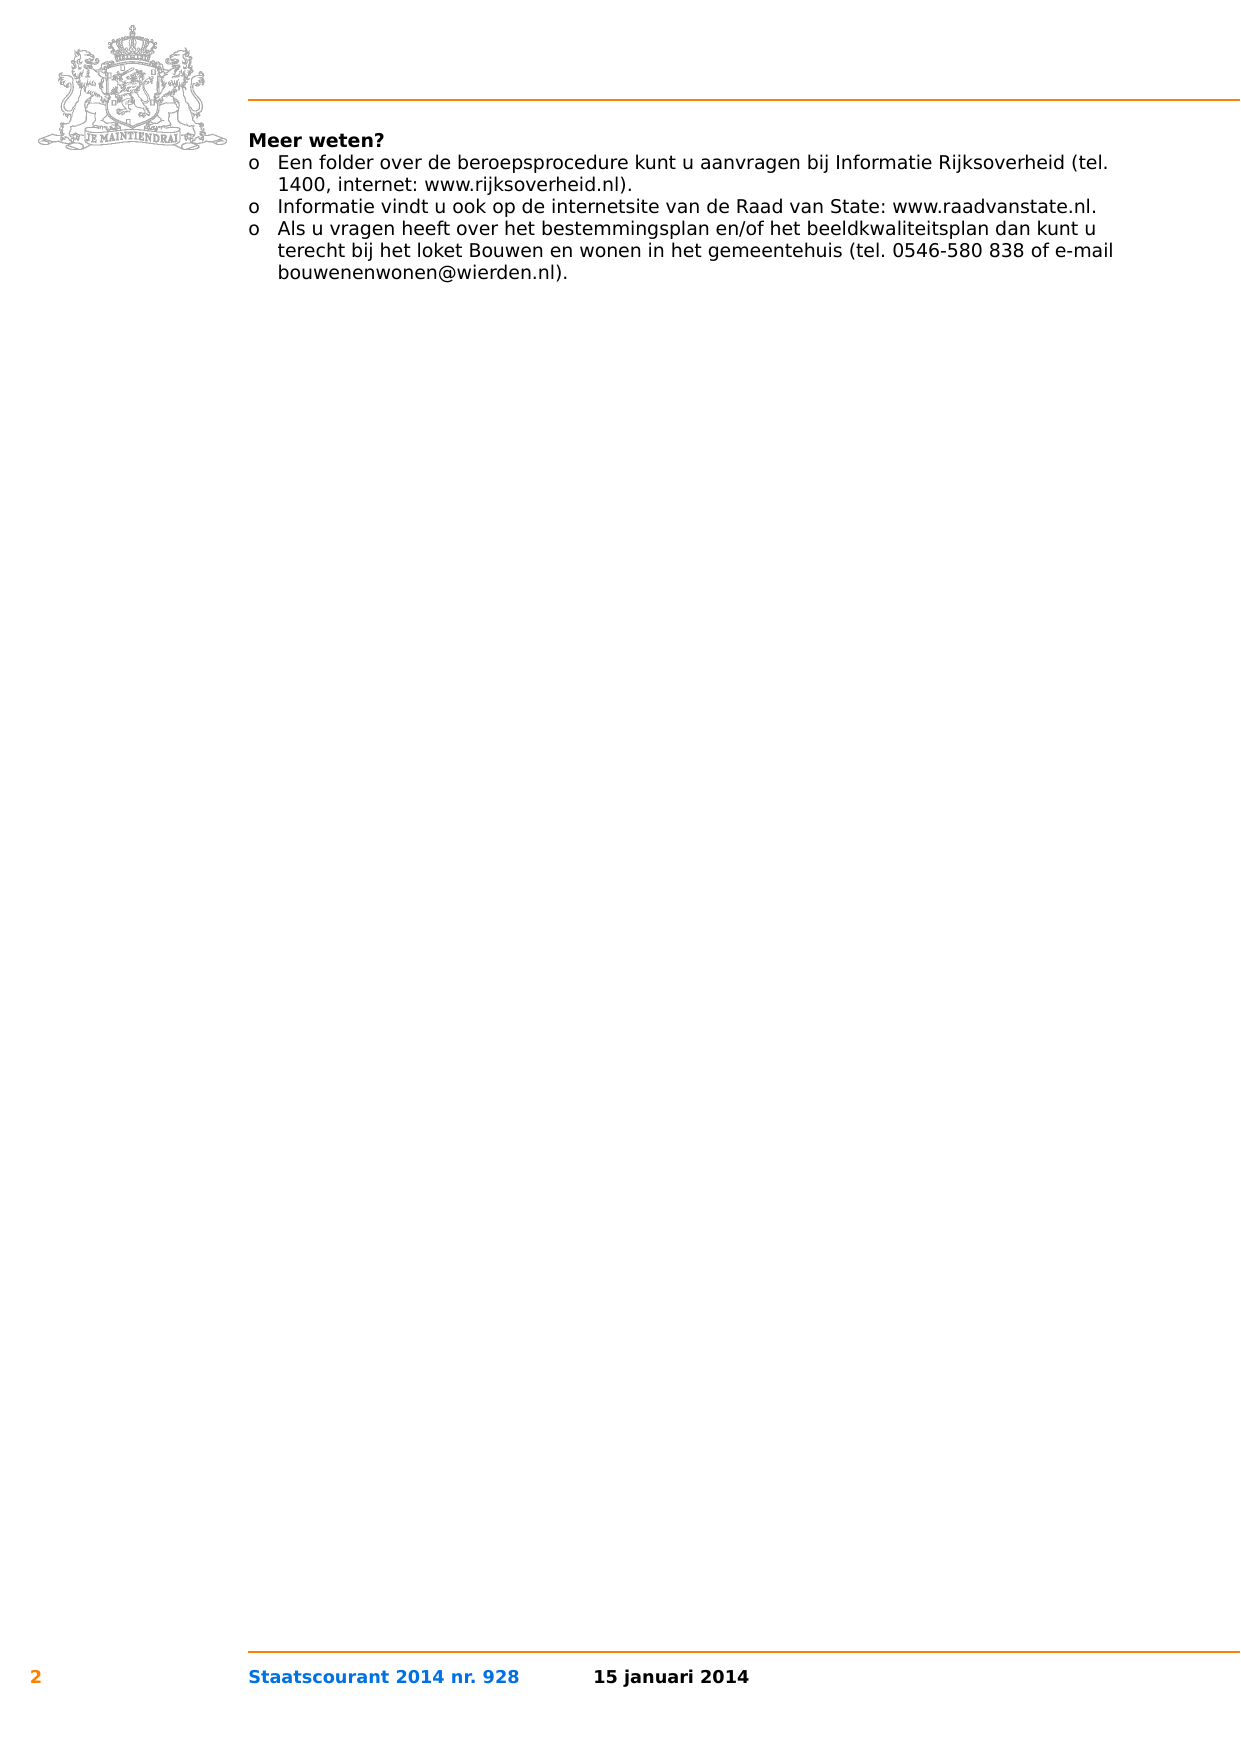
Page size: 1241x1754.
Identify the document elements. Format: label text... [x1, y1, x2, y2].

text Meer weten? [248, 130, 1163, 152]
text o Een folder over de beroepsprocedure kunt u aanvragen bij Informatie Rijksoverheid (tel. 1400, internet: www.rijksoverheid.nl). [248, 152, 1163, 196]
text o Informatie vindt u ook op de internetsite van de Raad van State: www.raadvanstate.nl. [248, 196, 1163, 218]
text o Als u vragen heeft over het bestemmingsplan en/of het beeldkwaliteitsplan dan kunt u terecht bij het loket Bouwen en wonen in het gemeentehuis (tel. 0546-580 838 of e-mail bouwenenwonen@wierden.nl). [248, 218, 1163, 284]
picture [38, 25, 227, 150]
